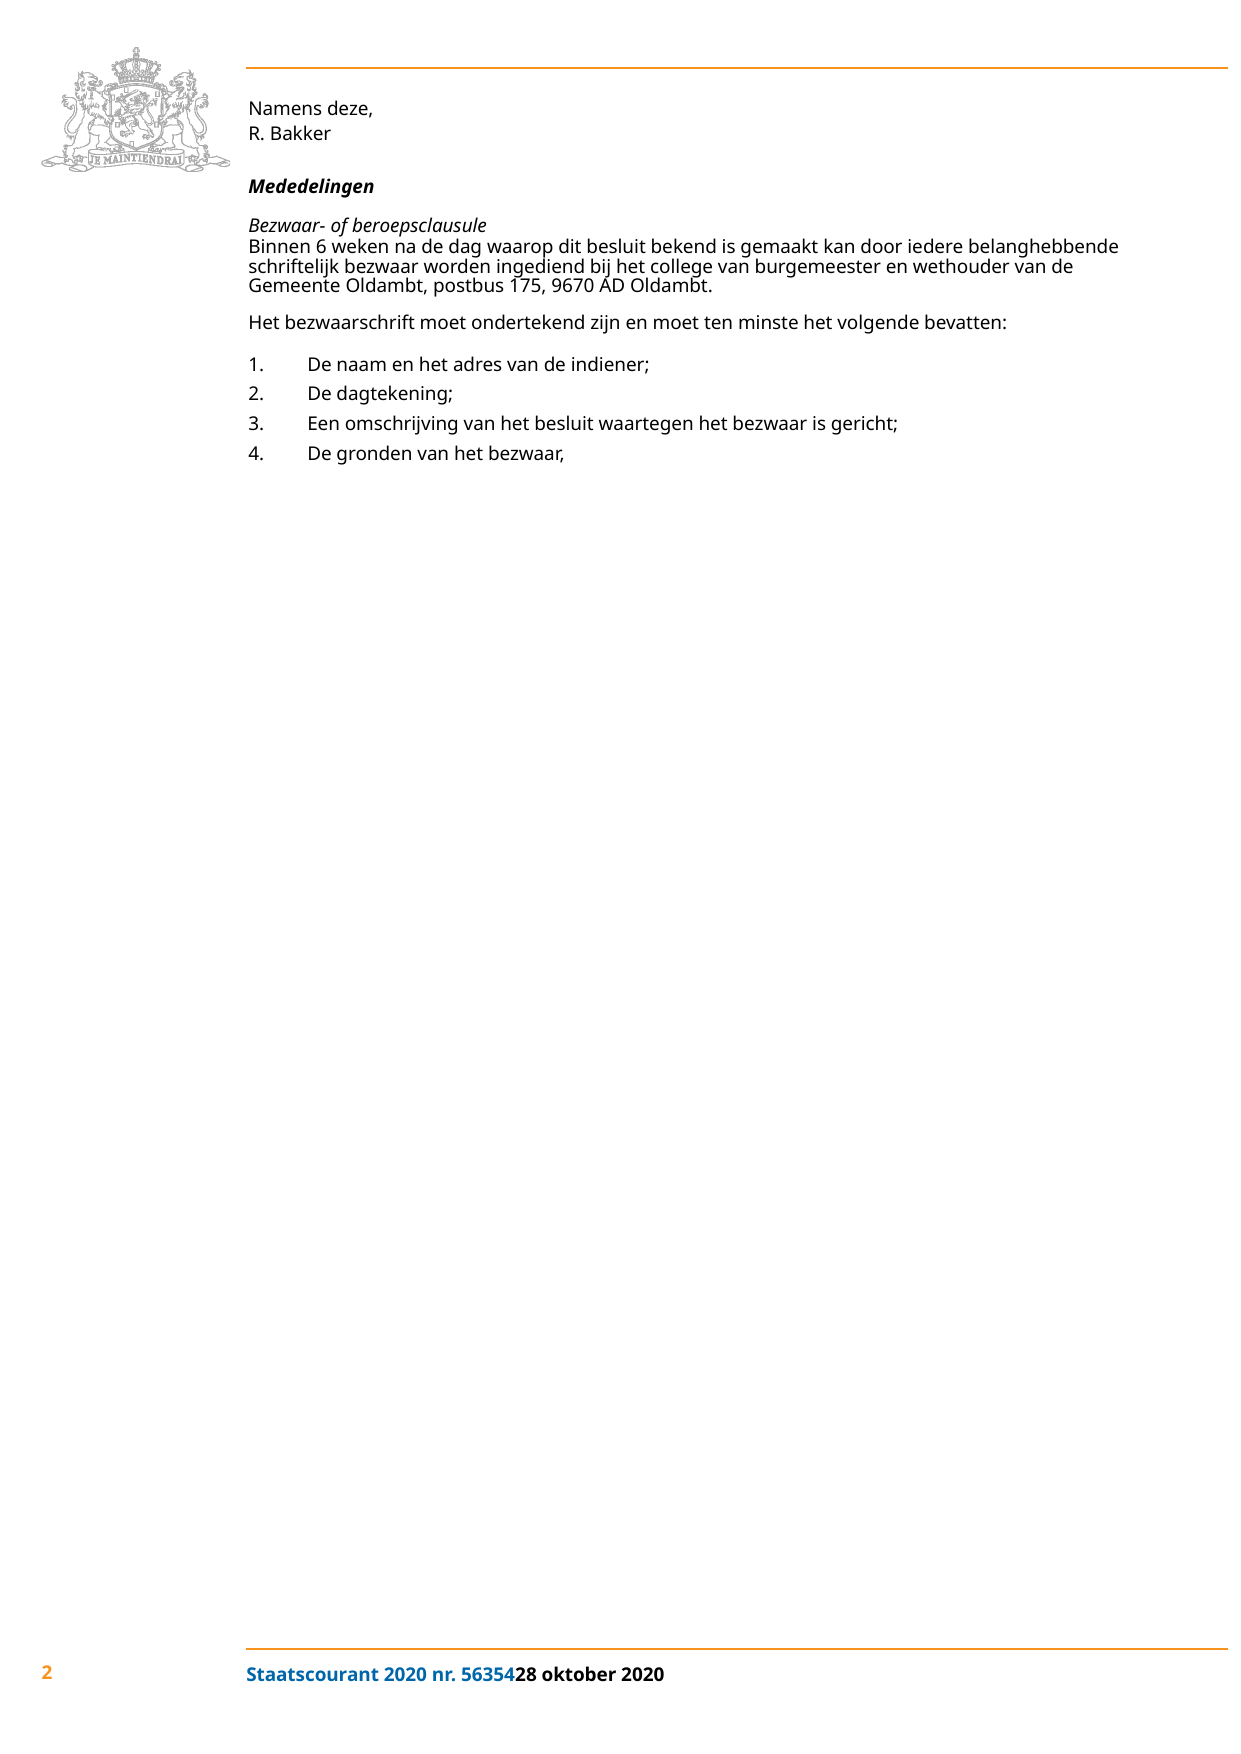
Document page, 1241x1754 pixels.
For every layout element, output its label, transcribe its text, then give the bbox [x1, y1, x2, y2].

text Namens deze, [248, 95, 1152, 121]
list De gronden van het bezwaar, [248, 440, 1152, 465]
list Een omschrijving van het besluit waartegen het bezwaar is gericht; [248, 410, 1152, 436]
text Het bezwaarschrift moet ondertekend zijn en moet ten minste het volgende bevatten: [248, 314, 1152, 333]
text Mededelingen [248, 173, 1152, 199]
list De naam en het adres van de indiener; [248, 351, 1152, 377]
text R. Bakker [248, 121, 1152, 146]
text Binnen 6 weken na de dag waarop dit besluit bekend is gemaakt kan door iedere belanghebbende schriftelijk bezwaar worden ingediend bij het college van burgemeester en wethouder van de Gemeente Oldambt, postbus 175, 9670 AD Oldambt. [248, 238, 1152, 296]
list De dagtekening; [248, 381, 1152, 406]
text Bezwaar- of beroepsclausule [248, 213, 1152, 238]
picture [41, 47, 231, 172]
